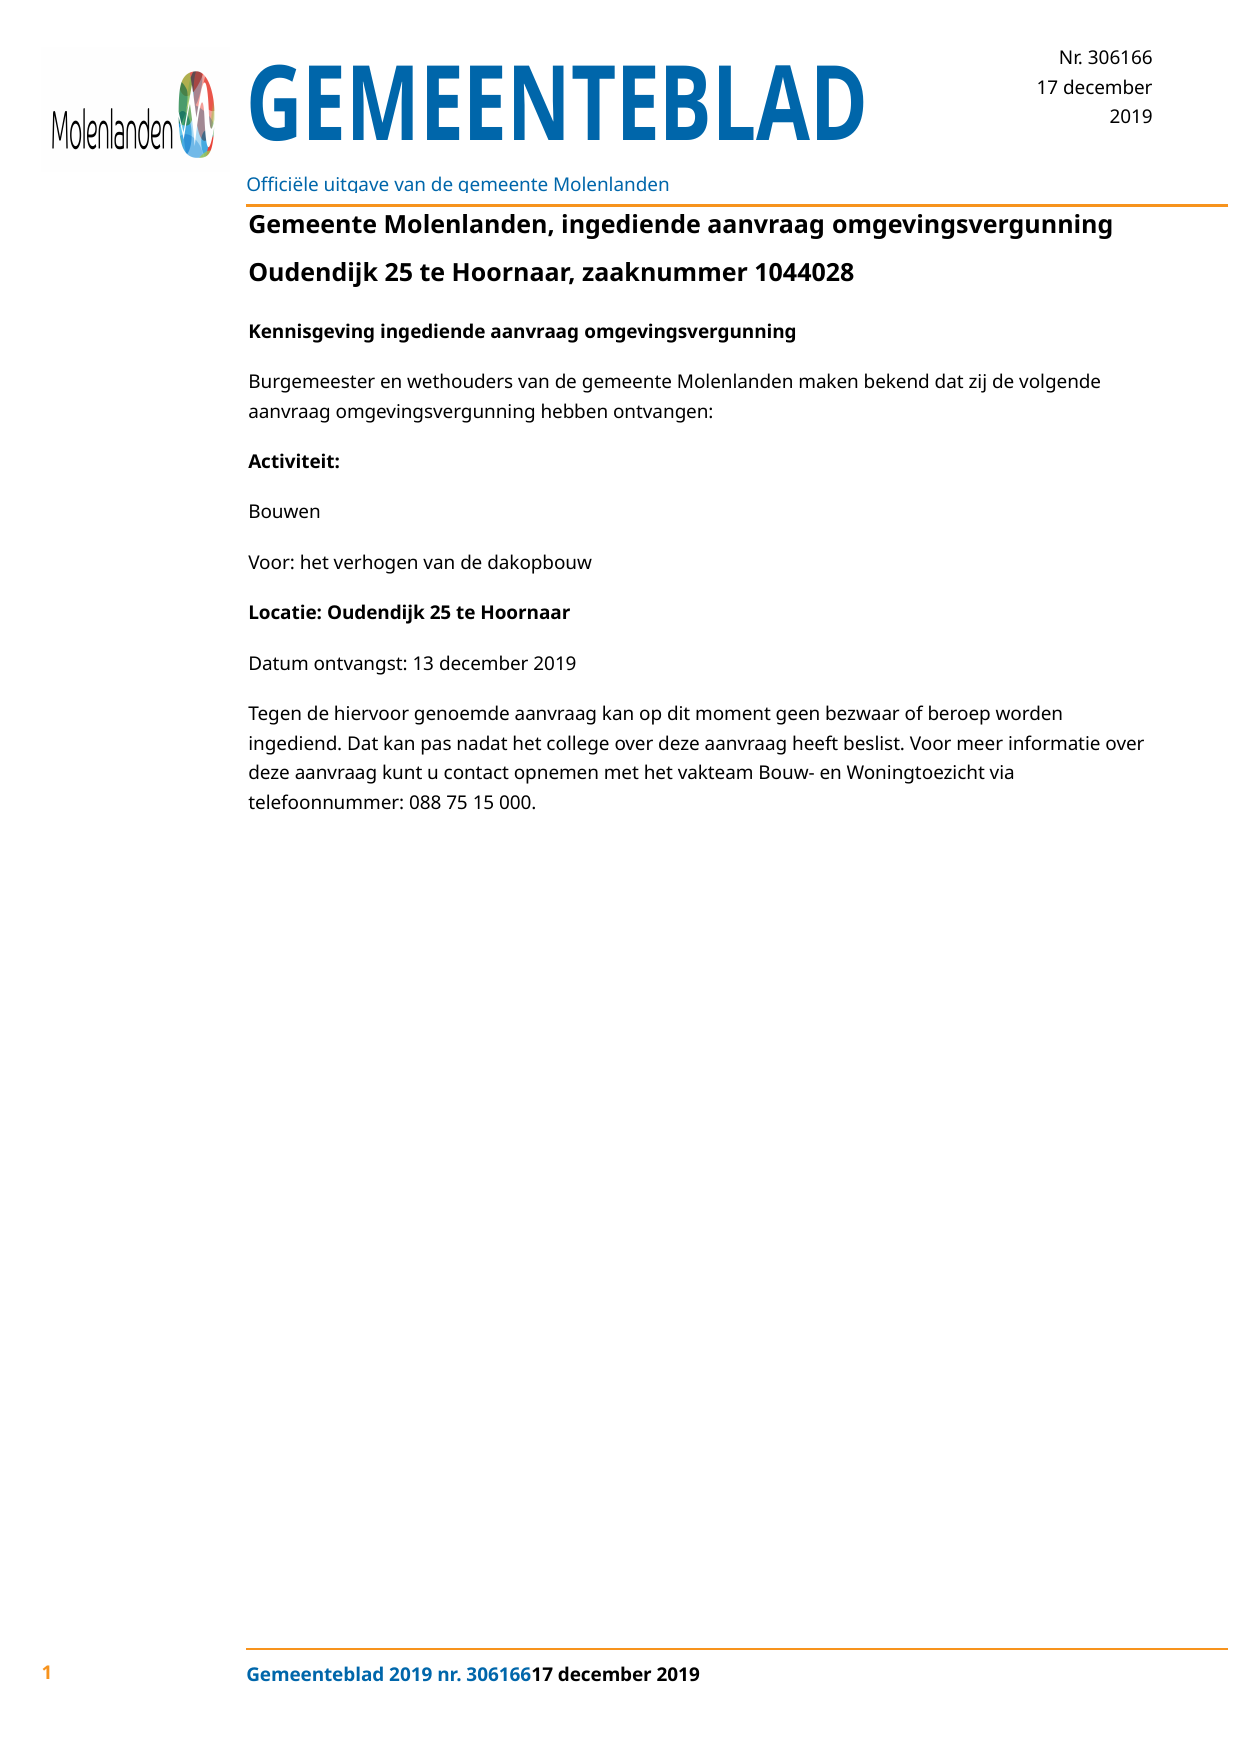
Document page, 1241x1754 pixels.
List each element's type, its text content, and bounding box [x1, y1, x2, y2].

text Tegen de hiervoor genoemde aanvraag kan op dit moment geen bezwaar of beroep worden ingediend. Dat kan pas nadat het college over deze aanvraag heeft beslist. Voor meer informatie over deze aanvraag kunt u contact opnemen met het vakteam Bouw- en Woningtoezicht via telefoonnummer: 088 75 15 000. [248, 700, 1152, 815]
picture [41, 47, 231, 172]
text Voor: het verhogen van de dakopbouw [248, 549, 1152, 575]
text Activiteit: [248, 448, 1152, 474]
text Gemeente Molenlanden, ingediende aanvraag omgevingsvergunning Oudendijk 25 te Hoornaar, zaaknummer 1044028 [248, 207, 1152, 288]
text Locatie: Oudendijk 25 te Hoornaar [248, 599, 1152, 625]
text Burgemeester en wethouders van de gemeente Molenlanden maken bekend dat zij de volgende aanvraag omgevingsvergunning hebben ontvangen: [248, 368, 1152, 424]
text Kennisgeving ingediende aanvraag omgevingsvergunning [248, 318, 1152, 344]
text Datum ontvangst: 13 december 2019 [248, 650, 1152, 676]
text Bouwen [248, 499, 1152, 524]
